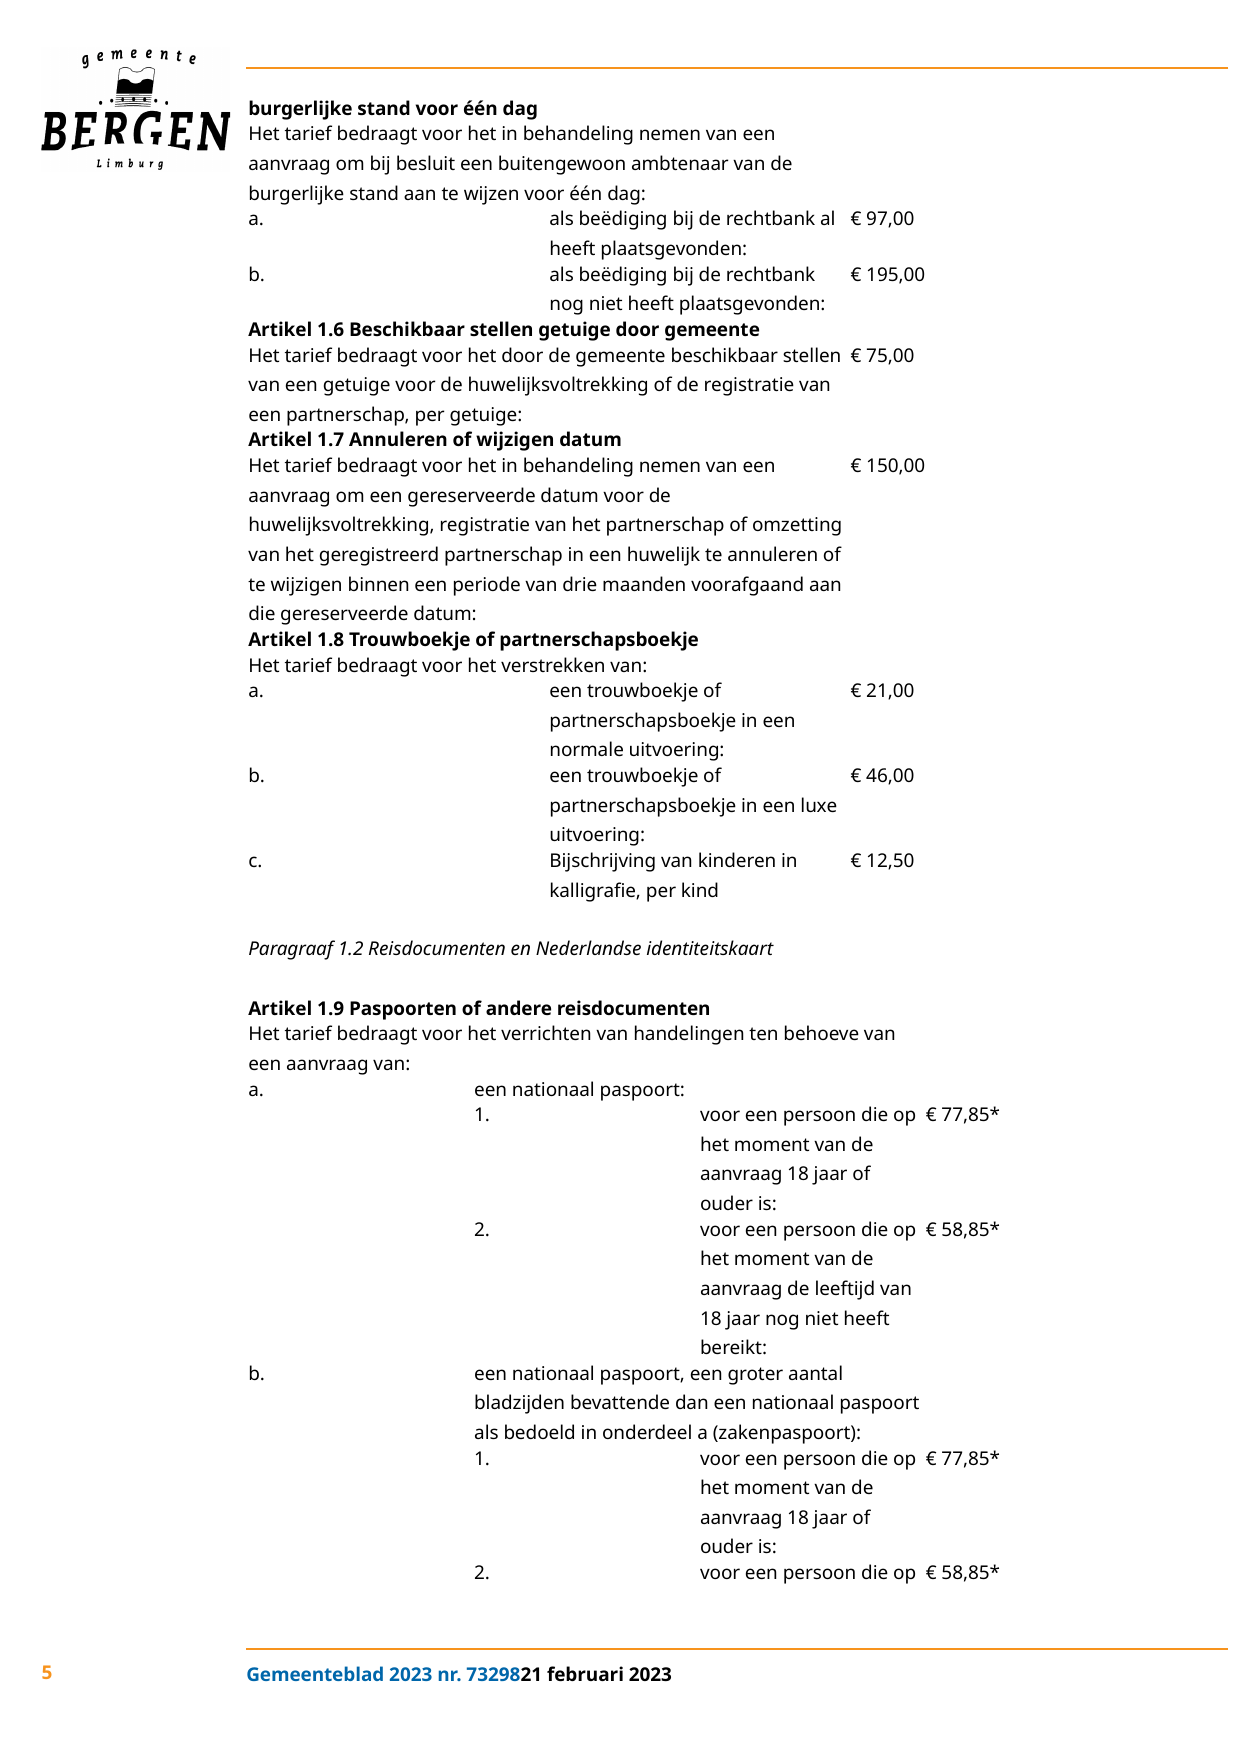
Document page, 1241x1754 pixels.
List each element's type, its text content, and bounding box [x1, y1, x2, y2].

table_cell € 195,00 [850, 261, 1152, 316]
table_cell 2. [474, 1559, 700, 1585]
table_cell c. [248, 847, 549, 903]
table_header Artikel 1.9 Paspoorten of andere reisdocumenten [248, 995, 926, 1020]
table_cell € 77,85* [926, 1445, 1152, 1559]
table_cell [248, 1101, 474, 1216]
table_cell Het tarief bedraagt voor het verstrekken van: [248, 652, 850, 677]
table_cell Bijschrijving van kinderen in kalligrafie, per kind [549, 847, 850, 903]
table_cell € 97,00 [850, 205, 1152, 261]
table_cell een nationaal paspoort: [474, 1076, 926, 1101]
table_cell a. [248, 678, 549, 762]
table_cell als beëdiging bij de rechtbank al heeft plaatsgevonden: [549, 205, 850, 261]
table_cell € 58,85* [926, 1559, 1152, 1585]
table_cell voor een persoon die op het moment van de aanvraag 18 jaar of ouder is: [700, 1101, 926, 1216]
table_cell a. [248, 1076, 474, 1101]
table_cell [850, 316, 1152, 342]
table_cell [926, 1020, 1152, 1076]
table_cell Artikel 1.6 Beschikbaar stellen getuige door gemeente [248, 316, 850, 342]
table_cell [850, 95, 1152, 121]
table_cell voor een persoon die op [700, 1559, 926, 1585]
table_cell als beëdiging bij de rechtbank nog niet heeft plaatsgevonden: [549, 261, 850, 316]
table_cell Het tarief bedraagt voor het verrichten van handelingen ten behoeve van een aanvraag van: [248, 1020, 926, 1076]
table_cell Het tarief bedraagt voor het in behandeling nemen van een aanvraag om bij besluit een buitengewoon ambtenaar van de burgerlijke stand aan te wijzen voor één dag: [248, 121, 850, 205]
table_cell € 21,00 [850, 678, 1152, 762]
table_cell b. [248, 261, 549, 316]
table_cell € 150,00 [850, 453, 1152, 626]
table_cell Artikel 1.7 Annuleren of wijzigen datum [248, 427, 850, 452]
table_cell € 46,00 [850, 763, 1152, 847]
table_cell [850, 652, 1152, 677]
table_cell € 75,00 [850, 342, 1152, 427]
table_cell een trouwboekje of partnerschapsboekje in een normale uitvoering: [549, 678, 850, 762]
table_cell [248, 1445, 474, 1559]
table_cell burgerlijke stand voor één dag [248, 95, 850, 121]
table_cell Artikel 1.8 Trouwboekje of partnerschapsboekje [248, 626, 850, 652]
table_cell [248, 1216, 474, 1360]
table_cell voor een persoon die op het moment van de aanvraag de leeftijd van 18 jaar nog niet heeft bereikt: [700, 1216, 926, 1360]
table_cell b. [248, 763, 549, 847]
table_cell [850, 626, 1152, 652]
table_cell 2. [474, 1216, 700, 1360]
table_cell [850, 121, 1152, 205]
table_cell voor een persoon die op het moment van de aanvraag 18 jaar of ouder is: [700, 1445, 926, 1559]
table_cell € 58,85* [926, 1216, 1152, 1360]
text Paragraaf 1.2 Reisdocumenten en Nederlandse identiteitskaart [248, 935, 1152, 961]
table_cell [850, 427, 1152, 452]
table_cell 1. [474, 1445, 700, 1559]
table_cell een trouwboekje of partnerschapsboekje in een luxe uitvoering: [549, 763, 850, 847]
table_cell 1. [474, 1101, 700, 1216]
picture [41, 47, 231, 172]
table_cell [248, 1559, 474, 1585]
table_cell € 12,50 [850, 847, 1152, 903]
table_cell a. [248, 205, 549, 261]
table_cell Het tarief bedraagt voor het in behandeling nemen van een aanvraag om een gereserveerde datum voor de huwelijksvoltrekking, registratie van het partnerschap of omzetting van het geregistreerd partnerschap in een huwelijk te annuleren of te wijzigen binnen een periode van drie maanden voorafgaand aan die gereserveerde datum: [248, 453, 850, 626]
table_cell [926, 1076, 1152, 1101]
table_cell b. [248, 1360, 474, 1445]
table_cell Het tarief bedraagt voor het door de gemeente beschikbaar stellen van een getuige voor de huwelijksvoltrekking of de registratie van een partnerschap, per getuige: [248, 342, 850, 427]
table_cell een nationaal paspoort, een groter aantal bladzijden bevattende dan een nationaal paspoort als bedoeld in onderdeel a (zakenpaspoort): [474, 1360, 926, 1445]
table_cell € 77,85* [926, 1101, 1152, 1216]
table_cell [926, 1360, 1152, 1445]
table_header [926, 995, 1152, 1020]
